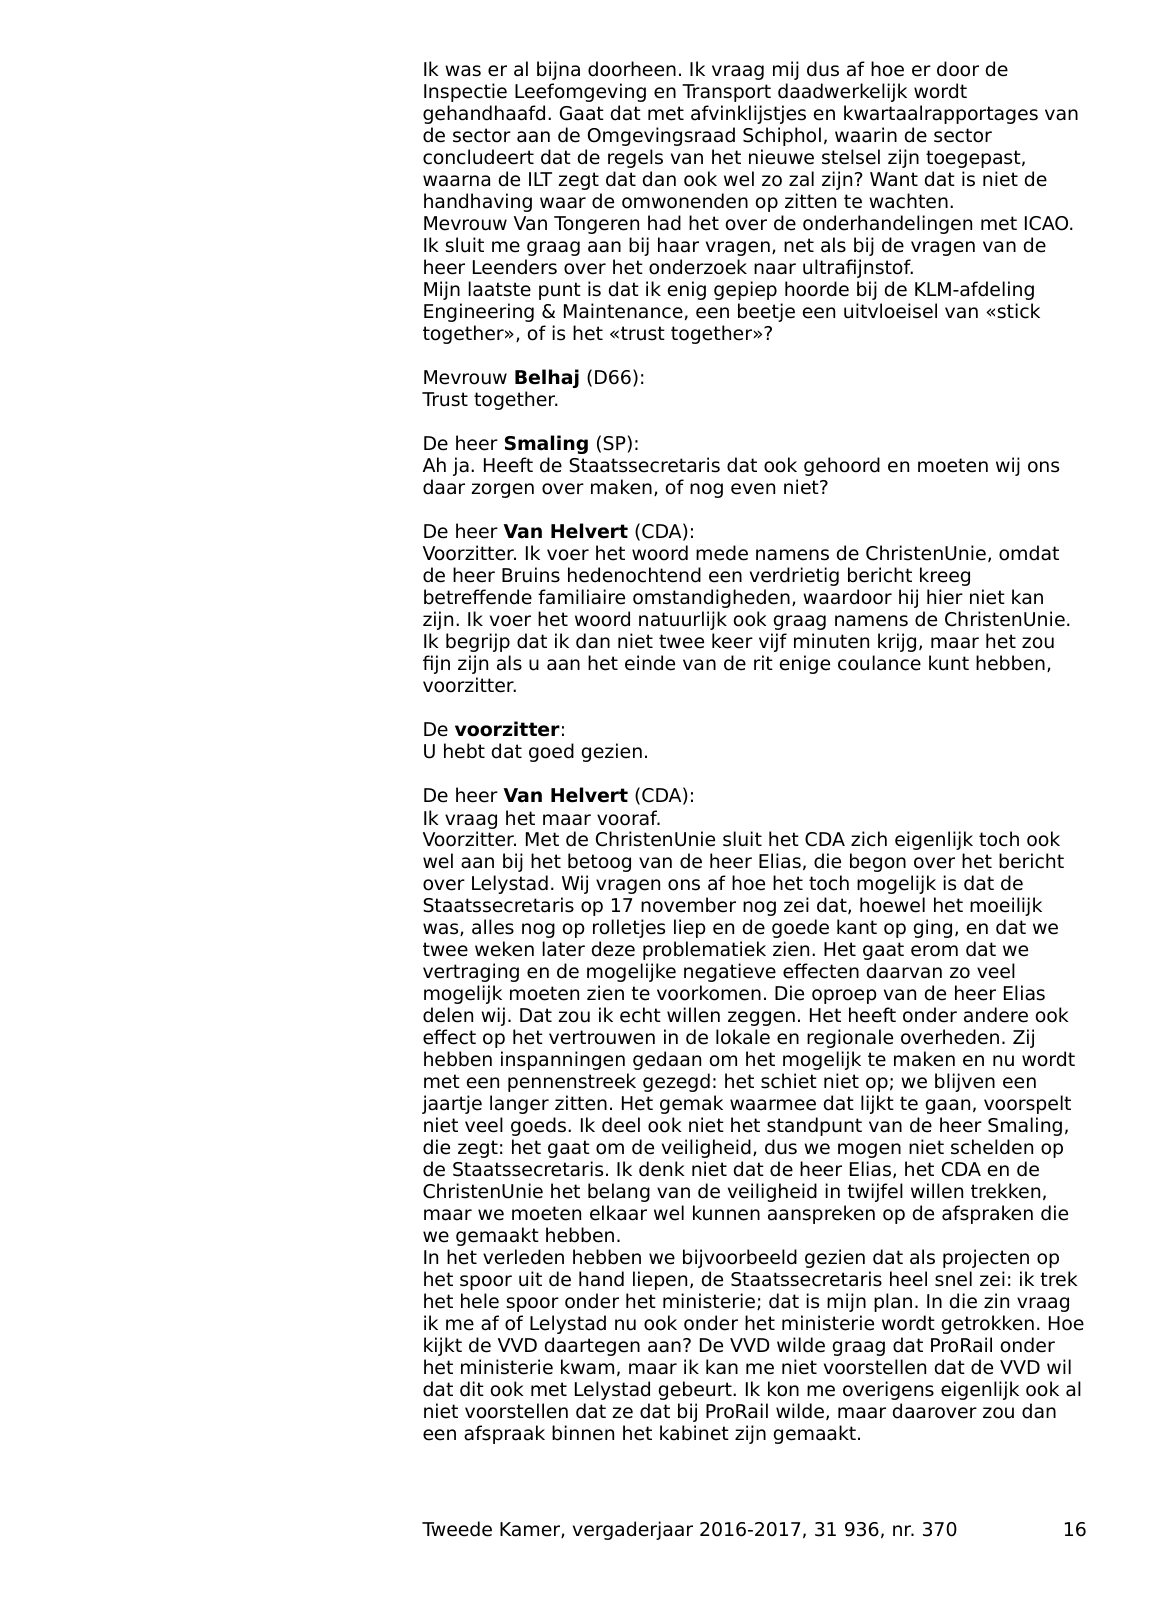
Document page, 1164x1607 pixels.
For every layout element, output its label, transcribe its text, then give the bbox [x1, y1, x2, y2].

text Voorzitter. Met de ChristenUnie sluit het CDA zich eigenlijk toch ook wel aan bij het betoog van de heer Elias, die begon over het bericht over Lelystad. Wij vragen ons af hoe het toch mogelijk is dat de Staatssecretaris op 17 november nog zei dat, hoewel het moeilijk was, alles nog op rolletjes liep en de goede kant op ging, en dat we twee weken later deze problematiek zien. Het gaat erom dat we vertraging en de mogelijke negatieve effecten daarvan zo veel mogelijk moeten zien te voorkomen. Die oproep van de heer Elias delen wij. Dat zou ik echt willen zeggen. Het heeft onder andere ook effect op het vertrouwen in de lokale en regionale overheden. Zij hebben inspanningen gedaan om het mogelijk te maken en nu wordt met een pennenstreek gezegd: het schiet niet op; we blijven een jaartje langer zitten. Het gemak waarmee dat lijkt te gaan, voorspelt niet veel goeds. Ik deel ook niet het standpunt van de heer Smaling, die zegt: het gaat om de veiligheid, dus we mogen niet schelden op de Staatssecretaris. Ik denk niet dat de heer Elias, het CDA en de ChristenUnie het belang van de veiligheid in twijfel willen trekken, maar we moeten elkaar wel kunnen aanspreken op de afspraken die we gemaakt hebben. [422, 829, 1087, 1247]
text De heer Van Helvert (CDA): [422, 521, 1087, 543]
text Voorzitter. Ik voer het woord mede namens de ChristenUnie, omdat de heer Bruins hedenochtend een verdrietig bericht kreeg betreffende familiaire omstandigheden, waardoor hij hier niet kan zijn. Ik voer het woord natuurlijk ook graag namens de ChristenUnie. Ik begrijp dat ik dan niet twee keer vijf minuten krijg, maar het zou fijn zijn als u aan het einde van de rit enige coulance kunt hebben, voorzitter. [422, 543, 1087, 697]
text Mevrouw Belhaj (D66): [422, 367, 1087, 389]
text Ah ja. Heeft de Staatssecretaris dat ook gehoord en moeten wij ons daar zorgen over maken, of nog even niet? [422, 455, 1087, 499]
text In het verleden hebben we bijvoorbeeld gezien dat als projecten op het spoor uit de hand liepen, de Staatssecretaris heel snel zei: ik trek het hele spoor onder het ministerie; dat is mijn plan. In die zin vraag ik me af of Lelystad nu ook onder het ministerie wordt getrokken. Hoe kijkt de VVD daartegen aan? De VVD wilde graag dat ProRail onder het ministerie kwam, maar ik kan me niet voorstellen dat de VVD wil dat dit ook met Lelystad gebeurt. Ik kon me overigens eigenlijk ook al niet voorstellen dat ze dat bij ProRail wilde, maar daarover zou dan een afspraak binnen het kabinet zijn gemaakt. [422, 1247, 1087, 1445]
text Ik vraag het maar vooraf. [422, 807, 1087, 829]
text Ik was er al bijna doorheen. Ik vraag mij dus af hoe er door de Inspectie Leefomgeving en Transport daadwerkelijk wordt gehandhaafd. Gaat dat met afvinklijstjes en kwartaalrapportages van de sector aan de Omgevingsraad Schiphol, waarin de sector concludeert dat de regels van het nieuwe stelsel zijn toegepast, waarna de ILT zegt dat dan ook wel zo zal zijn? Want dat is niet de handhaving waar de omwonenden op zitten te wachten. [422, 59, 1087, 213]
text De voorzitter: [422, 719, 1087, 741]
text Trust together. [422, 389, 1087, 411]
text Mijn laatste punt is dat ik enig gepiep hoorde bij de KLM-afdeling Engineering & Maintenance, een beetje een uitvloeisel van «stick together», of is het «trust together»? [422, 279, 1087, 345]
text De heer Smaling (SP): [422, 433, 1087, 455]
text U hebt dat goed gezien. [422, 741, 1087, 763]
text De heer Van Helvert (CDA): [422, 785, 1087, 807]
text Mevrouw Van Tongeren had het over de onderhandelingen met ICAO. Ik sluit me graag aan bij haar vragen, net als bij de vragen van de heer Leenders over het onderzoek naar ultrafijnstof. [422, 213, 1087, 279]
